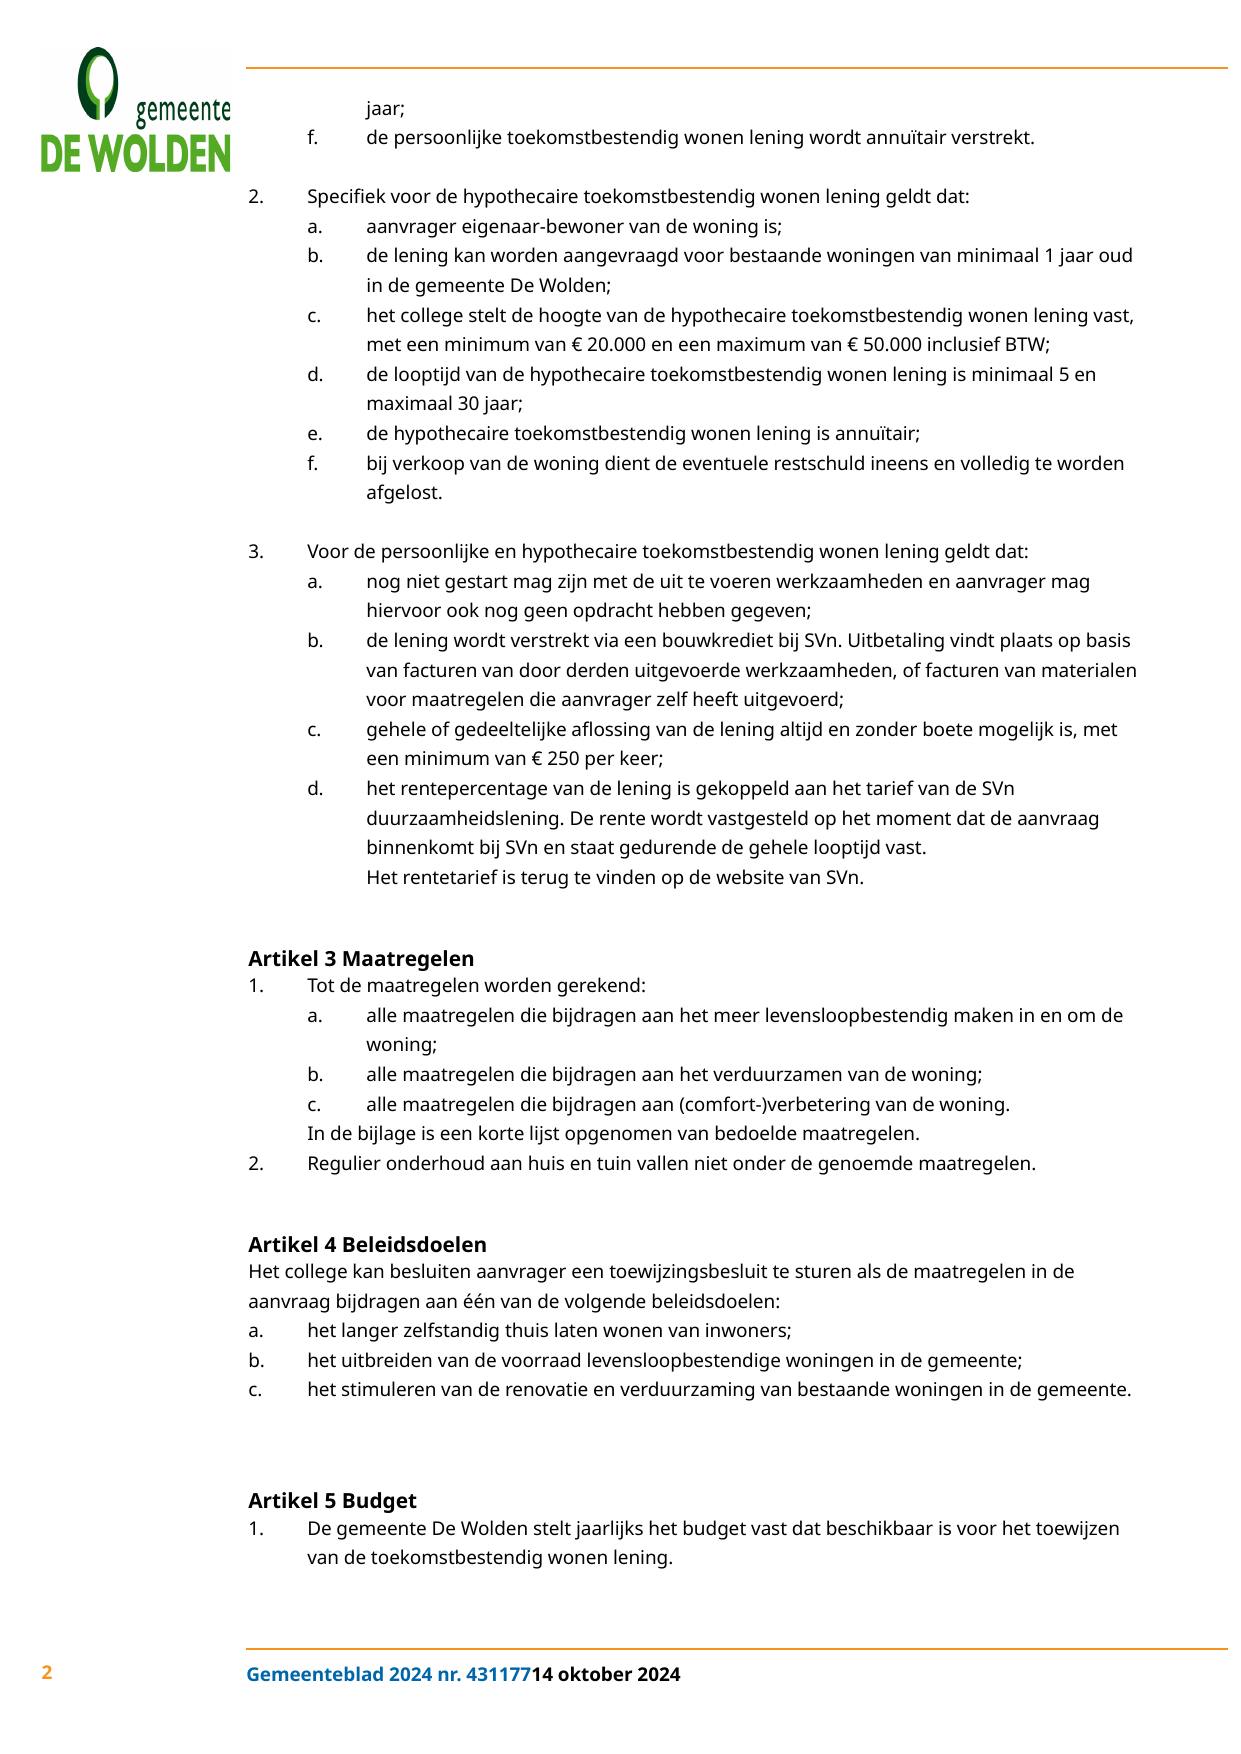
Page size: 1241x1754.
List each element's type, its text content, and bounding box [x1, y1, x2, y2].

text Artikel 4 Beleidsdoelen [248, 1230, 1152, 1258]
list de lening kan worden aangevraagd voor bestaande woningen van minimaal 1 jaar oud in de gemeente De Wolden; [307, 243, 1152, 298]
list aanvrager eigenaar-bewoner van de woning is; [307, 213, 1152, 239]
text Het college kan besluiten aanvrager een toewijzingsbesluit te sturen als de maatregelen in de aanvraag bijdragen aan één van de volgende beleidsdoelen: [248, 1258, 1152, 1314]
list het rentepercentage van de lening is gekoppeld aan het tarief van de SVn duurzaamheidslening. De rente wordt vastgesteld op het moment dat de aanvraag binnenkomt bij SVn en staat gedurende de gehele looptijd vast. [307, 775, 1152, 860]
list de hypothecaire toekomstbestendig wonen lening is annuïtair; [307, 420, 1152, 446]
list Tot de maatregelen worden gerekend: [248, 972, 1152, 998]
list gehele of gedeeltelijke aflossing van de lening altijd en zonder boete mogelijk is, met een minimum van € 250 per keer; [307, 716, 1152, 771]
list het college stelt de hoogte van de hypothecaire toekomstbestendig wonen lening vast, met een minimum van € 20.000 en een maximum van € 50.000 inclusief BTW; [307, 302, 1152, 357]
text Artikel 5 Budget [248, 1486, 1152, 1515]
picture [41, 47, 231, 172]
list alle maatregelen die bijdragen aan het verduurzamen van de woning; [307, 1061, 1152, 1087]
list Regulier onderhoud aan huis en tuin vallen niet onder de genoemde maatregelen. [248, 1150, 1152, 1176]
text Artikel 3 Maatregelen [248, 944, 1152, 972]
list het langer zelfstandig thuis laten wonen van inwoners; [248, 1317, 1152, 1343]
list nog niet gestart mag zijn met de uit te voeren werkzaamheden en aanvrager mag hiervoor ook nog geen opdracht hebben gegeven; [307, 568, 1152, 623]
list Voor de persoonlijke en hypothecaire toekomstbestendig wonen lening geldt dat: [248, 538, 1152, 564]
list Het rentetarief is terug te vinden op de website van SVn. [307, 864, 1152, 890]
list jaar; [307, 95, 1152, 121]
list de persoonlijke toekomstbestendig wonen lening wordt annuïtair verstrekt. [307, 124, 1152, 150]
list het stimuleren van de renovatie en verduurzaming van bestaande woningen in de gemeente. [248, 1377, 1152, 1402]
list de lening wordt verstrekt via een bouwkrediet bij SVn. Uitbetaling vindt plaats op basis van facturen van door derden uitgevoerde werkzaamheden, of facturen van materialen voor maatregelen die aanvrager zelf heeft uitgevoerd; [307, 627, 1152, 712]
list alle maatregelen die bijdragen aan (comfort-)verbetering van de woning. [307, 1091, 1152, 1116]
list bij verkoop van de woning dient de eventuele restschuld ineens en volledig te worden afgelost. [307, 450, 1152, 505]
list In de bijlage is een korte lijst opgenomen van bedoelde maatregelen. [248, 1120, 1152, 1146]
list alle maatregelen die bijdragen aan het meer levensloopbestendig maken in en om de woning; [307, 1002, 1152, 1057]
list de looptijd van de hypothecaire toekomstbestendig wonen lening is minimaal 5 en maximaal 30 jaar; [307, 361, 1152, 416]
list De gemeente De Wolden stelt jaarlijks het budget vast dat beschikbaar is voor het toewijzen van de toekomstbestendig wonen lening. [248, 1515, 1152, 1570]
list Specifiek voor de hypothecaire toekomstbestendig wonen lening geldt dat: [248, 183, 1152, 209]
list het uitbreiden van de voorraad levensloopbestendige woningen in de gemeente; [248, 1347, 1152, 1373]
